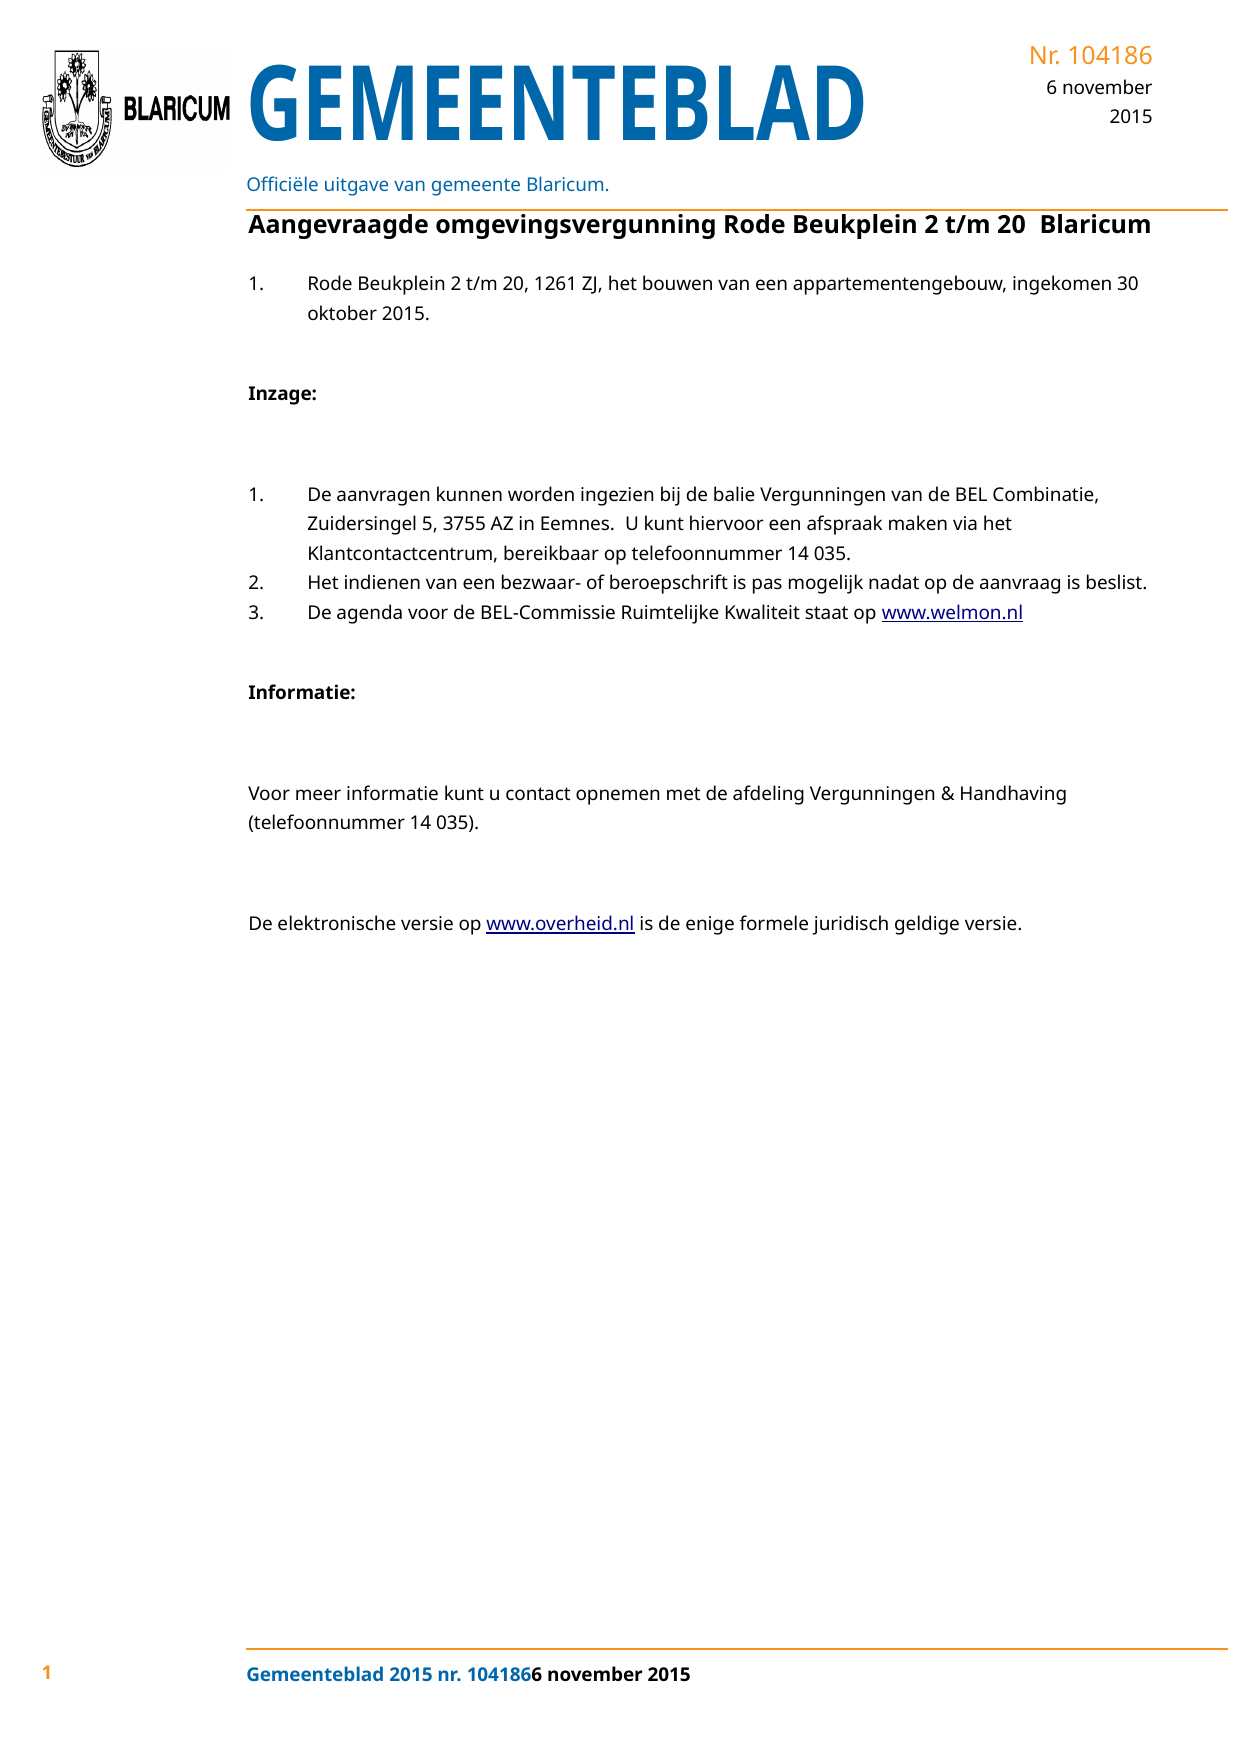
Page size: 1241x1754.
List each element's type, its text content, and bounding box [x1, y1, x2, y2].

text De elektronische versie op www.overheid.nl is de enige formele juridisch geldige versie. [248, 910, 1152, 936]
list Het indienen van een bezwaar- of beroepschrift is pas mogelijk nadat op de aanvraag is beslist. [248, 569, 1152, 595]
list De aanvragen kunnen worden ingezien bij de balie Vergunningen van de BEL Combinatie, Zuidersingel 5, 3755 AZ in Eemnes. U kunt hiervoor een afspraak maken via het Klantcontactcentrum, bereikbaar op telefoonnummer 14 035. [248, 481, 1152, 566]
text Aangevraagde omgevingsvergunning Rode Beukplein 2 t/m 20 Blaricum [248, 211, 1152, 241]
text Voor meer informatie kunt u contact opnemen met de afdeling Vergunningen & Handhaving (telefoonnummer 14 035). [248, 780, 1152, 835]
list De agenda voor de BEL-Commissie Ruimtelijke Kwaliteit staat op www.welmon.nl [248, 599, 1152, 625]
text Informatie: [248, 679, 1152, 705]
text Inzage: [248, 380, 1152, 406]
list Rode Beukplein 2 t/m 20, 1261 ZJ, het bouwen van een appartementengebouw, ingekomen 30 oktober 2015. [248, 270, 1152, 326]
picture [41, 47, 231, 172]
